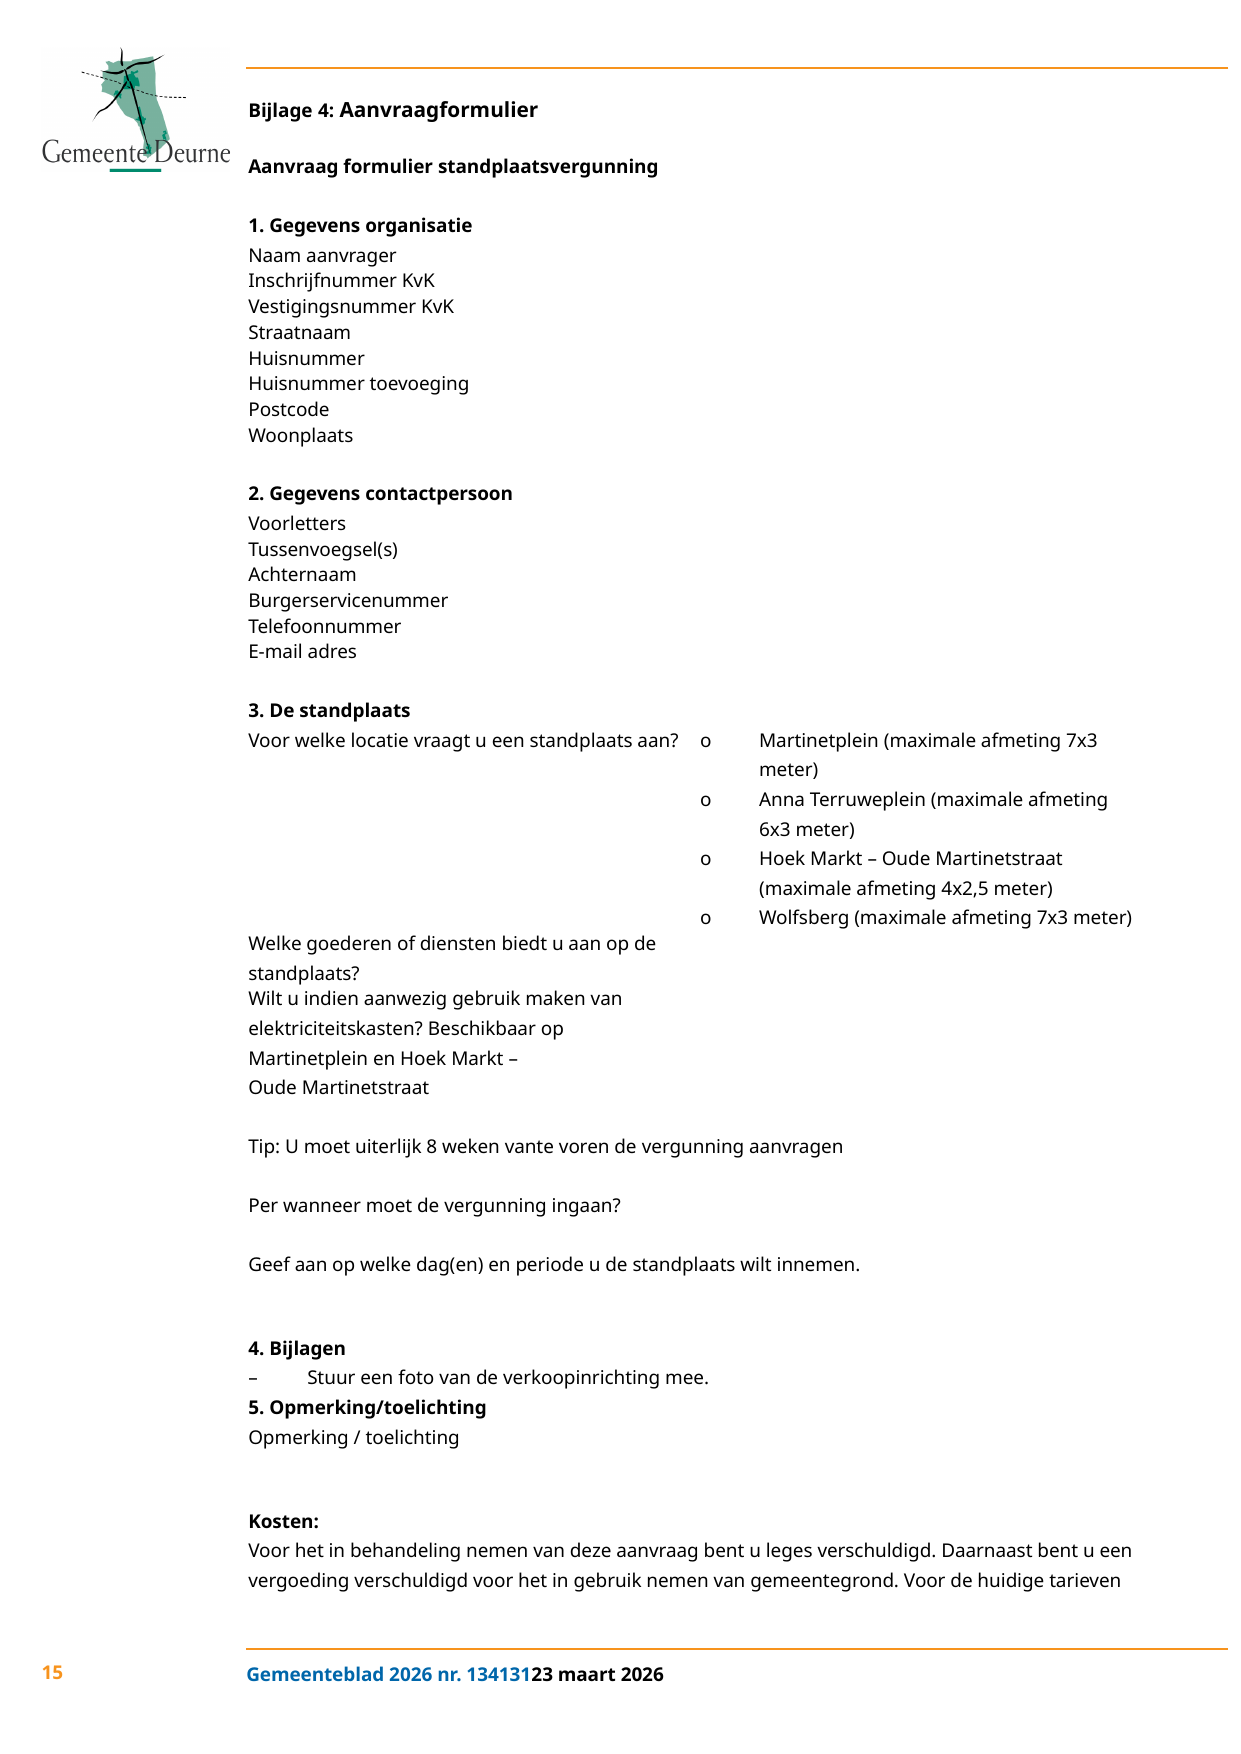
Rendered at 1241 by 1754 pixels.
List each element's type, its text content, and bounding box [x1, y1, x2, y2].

table_cell [700, 930, 1152, 986]
text 2. Gegevens contactpersoon [248, 480, 1152, 506]
text Aanvraag formulier standplaatsvergunning [248, 153, 1152, 179]
table_cell Postcode [248, 396, 700, 422]
table_cell Tussenvoegsel(s) [248, 536, 700, 562]
table_cell E-mail adres [248, 639, 700, 664]
table_cell Huisnummer toevoeging [248, 370, 700, 396]
table_header Naam aanvrager [248, 242, 700, 267]
table_cell [700, 319, 1152, 345]
table_header [700, 510, 1152, 536]
table_cell [700, 268, 1152, 293]
table_cell [700, 562, 1152, 587]
table_cell Straatnaam [248, 319, 700, 345]
table_cell [700, 986, 1152, 1100]
table_cell Achternaam [248, 562, 700, 587]
table_cell Inschrijfnummer KvK [248, 268, 700, 293]
text 5. Opmerking/toelichting [248, 1394, 1152, 1420]
table_header Opmerking / toelichting [248, 1424, 1152, 1449]
table_cell [248, 1450, 1152, 1475]
text 4. Bijlagen [248, 1335, 1152, 1361]
table_cell [700, 370, 1152, 396]
picture [41, 47, 231, 172]
table_cell Vestigingsnummer KvK [248, 293, 700, 319]
list Stuur een foto van de verkoopinrichting mee. [248, 1364, 1152, 1390]
table_cell [700, 345, 1152, 370]
table_header Geef aan op welke dag(en) en periode u de standplaats wilt innemen. [248, 1251, 1152, 1276]
table_cell [700, 422, 1152, 448]
text Kosten: [248, 1508, 1152, 1534]
table_cell [700, 613, 1152, 639]
text 1. Gegevens organisatie [248, 212, 1152, 238]
table_cell [700, 639, 1152, 664]
table_cell Burgerservicenummer [248, 587, 700, 613]
table_cell Telefoonnummer [248, 613, 700, 639]
text 3. De standplaats [248, 697, 1152, 723]
table_cell Wilt u indien aanwezig gebruik maken van elektriciteitskasten? Beschikbaar op Martinetplein en Hoek Markt – Oude Martinetstraat [248, 986, 700, 1100]
text Tip: U moet uiterlijk 8 weken vante voren de vergunning aanvragen [248, 1133, 1152, 1158]
table_header Per wanneer moet de vergunning ingaan? [248, 1192, 700, 1218]
table_cell [700, 587, 1152, 613]
table_header [700, 1192, 1152, 1218]
table_cell [248, 1276, 1152, 1302]
table_cell [700, 293, 1152, 319]
text Voor het in behandeling nemen van deze aanvraag bent u leges verschuldigd. Daarnaast bent u een vergoeding verschuldigd voor het in gebruik nemen van gemeentegrond. Voor de huidige tarieven [248, 1538, 1152, 1593]
text Bijlage 4: Aanvraagformulier [248, 95, 1152, 123]
table_cell Huisnummer [248, 345, 700, 370]
table_header Martinetplein (maximale afmeting 7x3 meter) Anna Terruweplein (maximale afmeting 6x3 meter) Hoek Markt – Oude Martinetstraat (maximale afmeting 4x2,5 meter) Wolfsberg (maximale afmeting 7x3 meter) [700, 727, 1152, 930]
table_cell [700, 536, 1152, 562]
table_header Voorletters [248, 510, 700, 536]
table_cell [700, 396, 1152, 422]
table_header [700, 242, 1152, 267]
table_cell Welke goederen of diensten biedt u aan op de standplaats? [248, 930, 700, 986]
table_cell Woonplaats [248, 422, 700, 448]
table_header Voor welke locatie vraagt u een standplaats aan? [248, 727, 700, 930]
